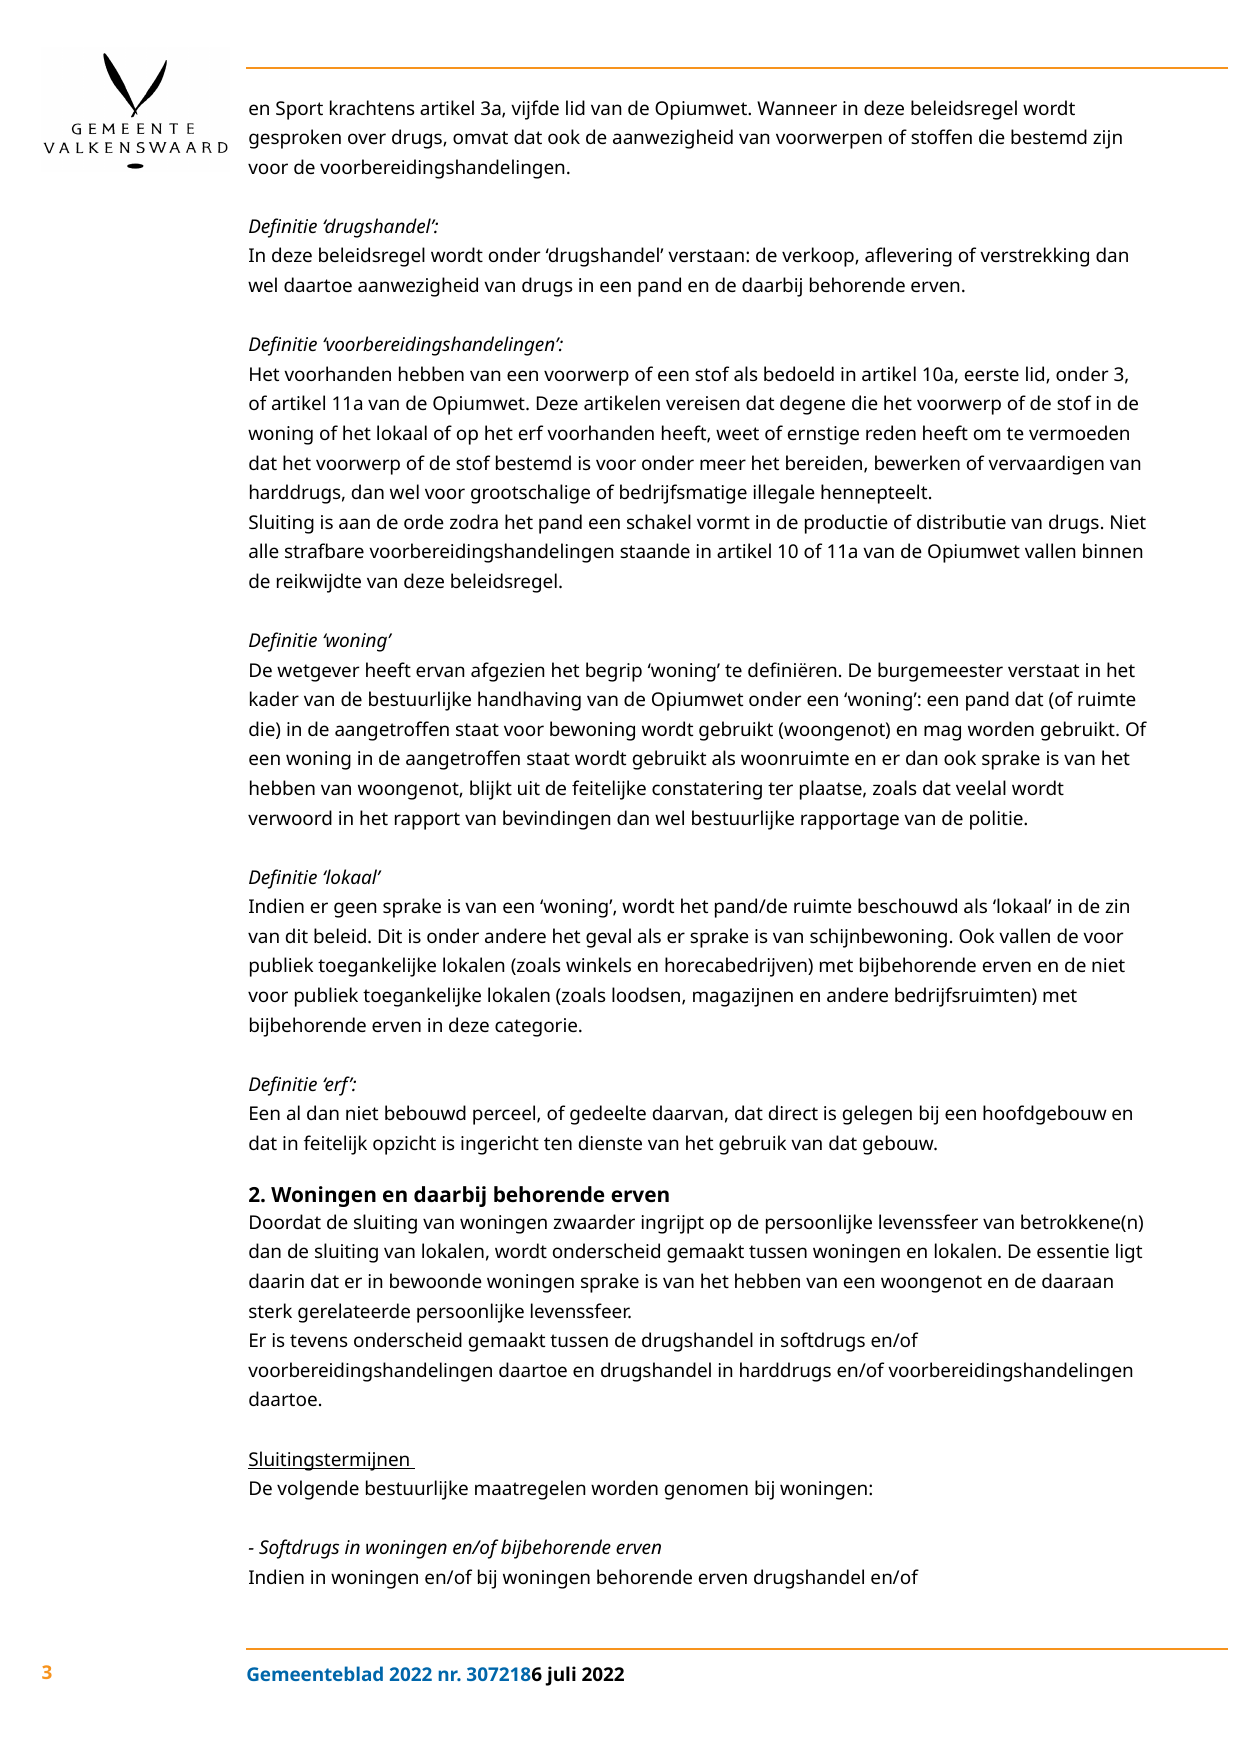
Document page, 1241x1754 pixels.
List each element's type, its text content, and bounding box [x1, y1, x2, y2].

text De wetgever heeft ervan afgezien het begrip ‘woning’ te definiëren. De burgemeester verstaat in het kader van de bestuurlijke handhaving van de Opiumwet onder een ‘woning’: een pand dat (of ruimte die) in de aangetroffen staat voor bewoning wordt gebruikt (woongenot) en mag worden gebruikt. Of een woning in de aangetroffen staat wordt gebruikt als woonruimte en er dan ook sprake is van het hebben van woongenot, blijkt uit de feitelijke constatering ter plaatse, zoals dat veelal wordt verwoord in het rapport van bevindingen dan wel bestuurlijke rapportage van de politie. [248, 657, 1152, 831]
picture [41, 47, 231, 172]
text Een al dan niet bebouwd perceel, of gedeelte daarvan, dat direct is gelegen bij een hoofdgebouw en dat in feitelijk opzicht is ingericht ten dienste van het gebruik van dat gebouw. [248, 1101, 1152, 1156]
text In deze beleidsregel wordt onder ‘drugshandel’ verstaan: de verkoop, aflevering of verstrekking dan wel daartoe aanwezigheid van drugs in een pand en de daarbij behorende erven. [248, 243, 1152, 298]
text Definitie ‘voorbereidingshandelingen’: [248, 331, 1152, 357]
text Definitie ‘woning’ [248, 627, 1152, 653]
text Indien er geen sprake is van een ‘woning’, wordt het pand/de ruimte beschouwd als ‘lokaal’ in de zin van dit beleid. Dit is onder andere het geval als er sprake is van schijnbewoning. Ook vallen de voor publiek toegankelijke lokalen (zoals winkels en horecabedrijven) met bijbehorende erven en de niet voor publiek toegankelijke lokalen (zoals loodsen, magazijnen en andere bedrijfsruimten) met bijbehorende erven in deze categorie. [248, 893, 1152, 1038]
text Sluitingstermijnen [248, 1446, 1152, 1471]
text De volgende bestuurlijke maatregelen worden genomen bij woningen: [248, 1475, 1152, 1501]
text - Softdrugs in woningen en/of bijbehorende erven [248, 1534, 1152, 1560]
text Er is tevens onderscheid gemaakt tussen de drugshandel in softdrugs en/of voorbereidingshandelingen daartoe en drugshandel in harddrugs en/of voorbereidingshandelingen daartoe. [248, 1327, 1152, 1412]
text 2. Woningen en daarbij behorende erven [248, 1181, 1152, 1209]
text Het voorhanden hebben van een voorwerp of een stof als bedoeld in artikel 10a, eerste lid, onder 3, of artikel 11a van de Opiumwet. Deze artikelen vereisen dat degene die het voorwerp of de stof in de woning of het lokaal of op het erf voorhanden heeft, weet of ernstige reden heeft om te vermoeden dat het voorwerp of de stof bestemd is voor onder meer het bereiden, bewerken of vervaardigen van harddrugs, dan wel voor grootschalige of bedrijfsmatige illegale hennepteelt. [248, 361, 1152, 505]
text Definitie ‘drugshandel’: [248, 213, 1152, 239]
text Doordat de sluiting van woningen zwaarder ingrijpt op de persoonlijke levenssfeer van betrokkene(n) dan de sluiting van lokalen, wordt onderscheid gemaakt tussen woningen en lokalen. De essentie ligt daarin dat er in bewoonde woningen sprake is van het hebben van een woongenot en de daaraan sterk gerelateerde persoonlijke levenssfeer. [248, 1209, 1152, 1323]
text Sluiting is aan de orde zodra het pand een schakel vormt in de productie of distributie van drugs. Niet alle strafbare voorbereidingshandelingen staande in artikel 10 of 11a van de Opiumwet vallen binnen de reikwijdte van deze beleidsregel. [248, 509, 1152, 594]
text Definitie ‘erf’: [248, 1071, 1152, 1097]
text Definitie ‘lokaal’ [248, 864, 1152, 890]
text en Sport krachtens artikel 3a, vijfde lid van de Opiumwet. Wanneer in deze beleidsregel wordt gesproken over drugs, omvat dat ook de aanwezigheid van voorwerpen of stoffen die bestemd zijn voor de voorbereidingshandelingen. [248, 95, 1152, 180]
text Indien in woningen en/of bij woningen behorende erven drugshandel en/of [248, 1564, 1152, 1590]
